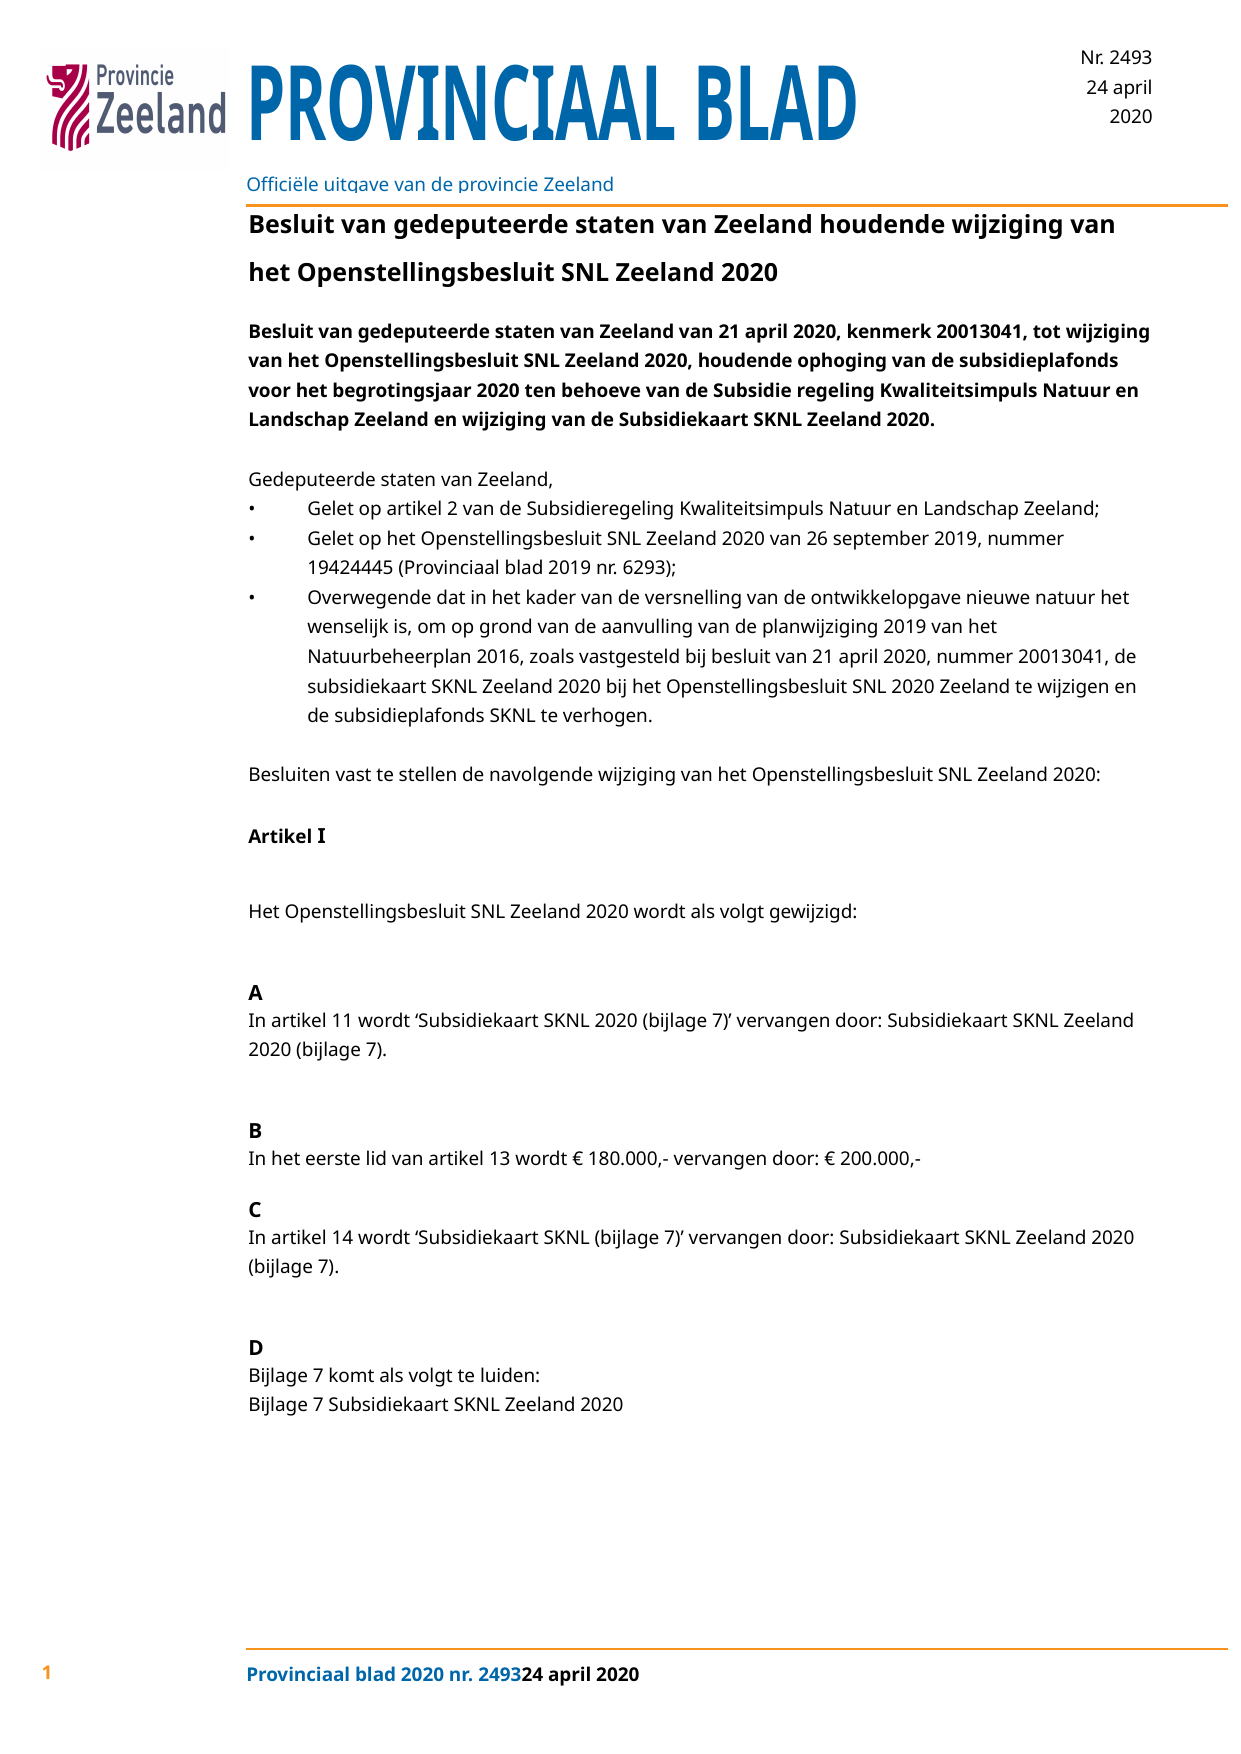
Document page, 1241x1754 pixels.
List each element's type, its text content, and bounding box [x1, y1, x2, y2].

text Besluit van gedeputeerde staten van Zeeland van 21 april 2020, kenmerk 20013041, tot wijziging van het Openstellingsbesluit SNL Zeeland 2020, houdende ophoging van de subsidieplafonds voor het begrotingsjaar 2020 ten behoeve van de Subsidie regeling Kwaliteitsimpuls Natuur en Landschap Zeeland en wijziging van de Subsidiekaart SKNL Zeeland 2020. [248, 318, 1152, 432]
list Gelet op het Openstellingsbesluit SNL Zeeland 2020 van 26 september 2019, nummer 19424445 (Provinciaal blad 2019 nr. 6293); [248, 525, 1152, 580]
text Bijlage 7 Subsidiekaart SKNL Zeeland 2020 [248, 1391, 1152, 1417]
text C [248, 1195, 1152, 1224]
text Het Openstellingsbesluit SNL Zeeland 2020 wordt als volgt gewijzigd: [248, 898, 1152, 924]
text In artikel 14 wordt ‘Subsidiekaart SKNL (bijlage 7)’ vervangen door: Subsidiekaart SKNL Zeeland 2020 (bijlage 7). [248, 1224, 1152, 1279]
text Bijlage 7 komt als volgt te luiden: [248, 1362, 1152, 1388]
text Besluiten vast te stellen de navolgende wijziging van het Openstellingsbesluit SNL Zeeland 2020: [248, 762, 1152, 787]
text D [248, 1333, 1152, 1362]
list Overwegende dat in het kader van de versnelling van de ontwikkelopgave nieuwe natuur het wenselijk is, om op grond van de aanvulling van de planwijziging 2019 van het Natuurbeheerplan 2016, zoals vastgesteld bij besluit van 21 april 2020, nummer 20013041, de subsidiekaart SKNL Zeeland 2020 bij het Openstellingsbesluit SNL 2020 Zeeland te wijzigen en de subsidieplafonds SKNL te verhogen. [248, 584, 1152, 728]
text Artikel I [248, 821, 1152, 849]
list Gelet op artikel 2 van de Subsidieregeling Kwaliteitsimpuls Natuur en Landschap Zeeland; [248, 495, 1152, 521]
text B [248, 1117, 1152, 1145]
text In artikel 11 wordt ‘Subsidiekaart SKNL 2020 (bijlage 7)’ vervangen door: Subsidiekaart SKNL Zeeland 2020 (bijlage 7). [248, 1007, 1152, 1062]
picture [41, 47, 231, 172]
text Gedeputeerde staten van Zeeland, [248, 466, 1152, 492]
text A [248, 978, 1152, 1007]
text In het eerste lid van artikel 13 wordt € 180.000,- vervangen door: € 200.000,- [248, 1145, 1152, 1171]
text Besluit van gedeputeerde staten van Zeeland houdende wijziging van het Openstellingsbesluit SNL Zeeland 2020 [248, 207, 1152, 288]
